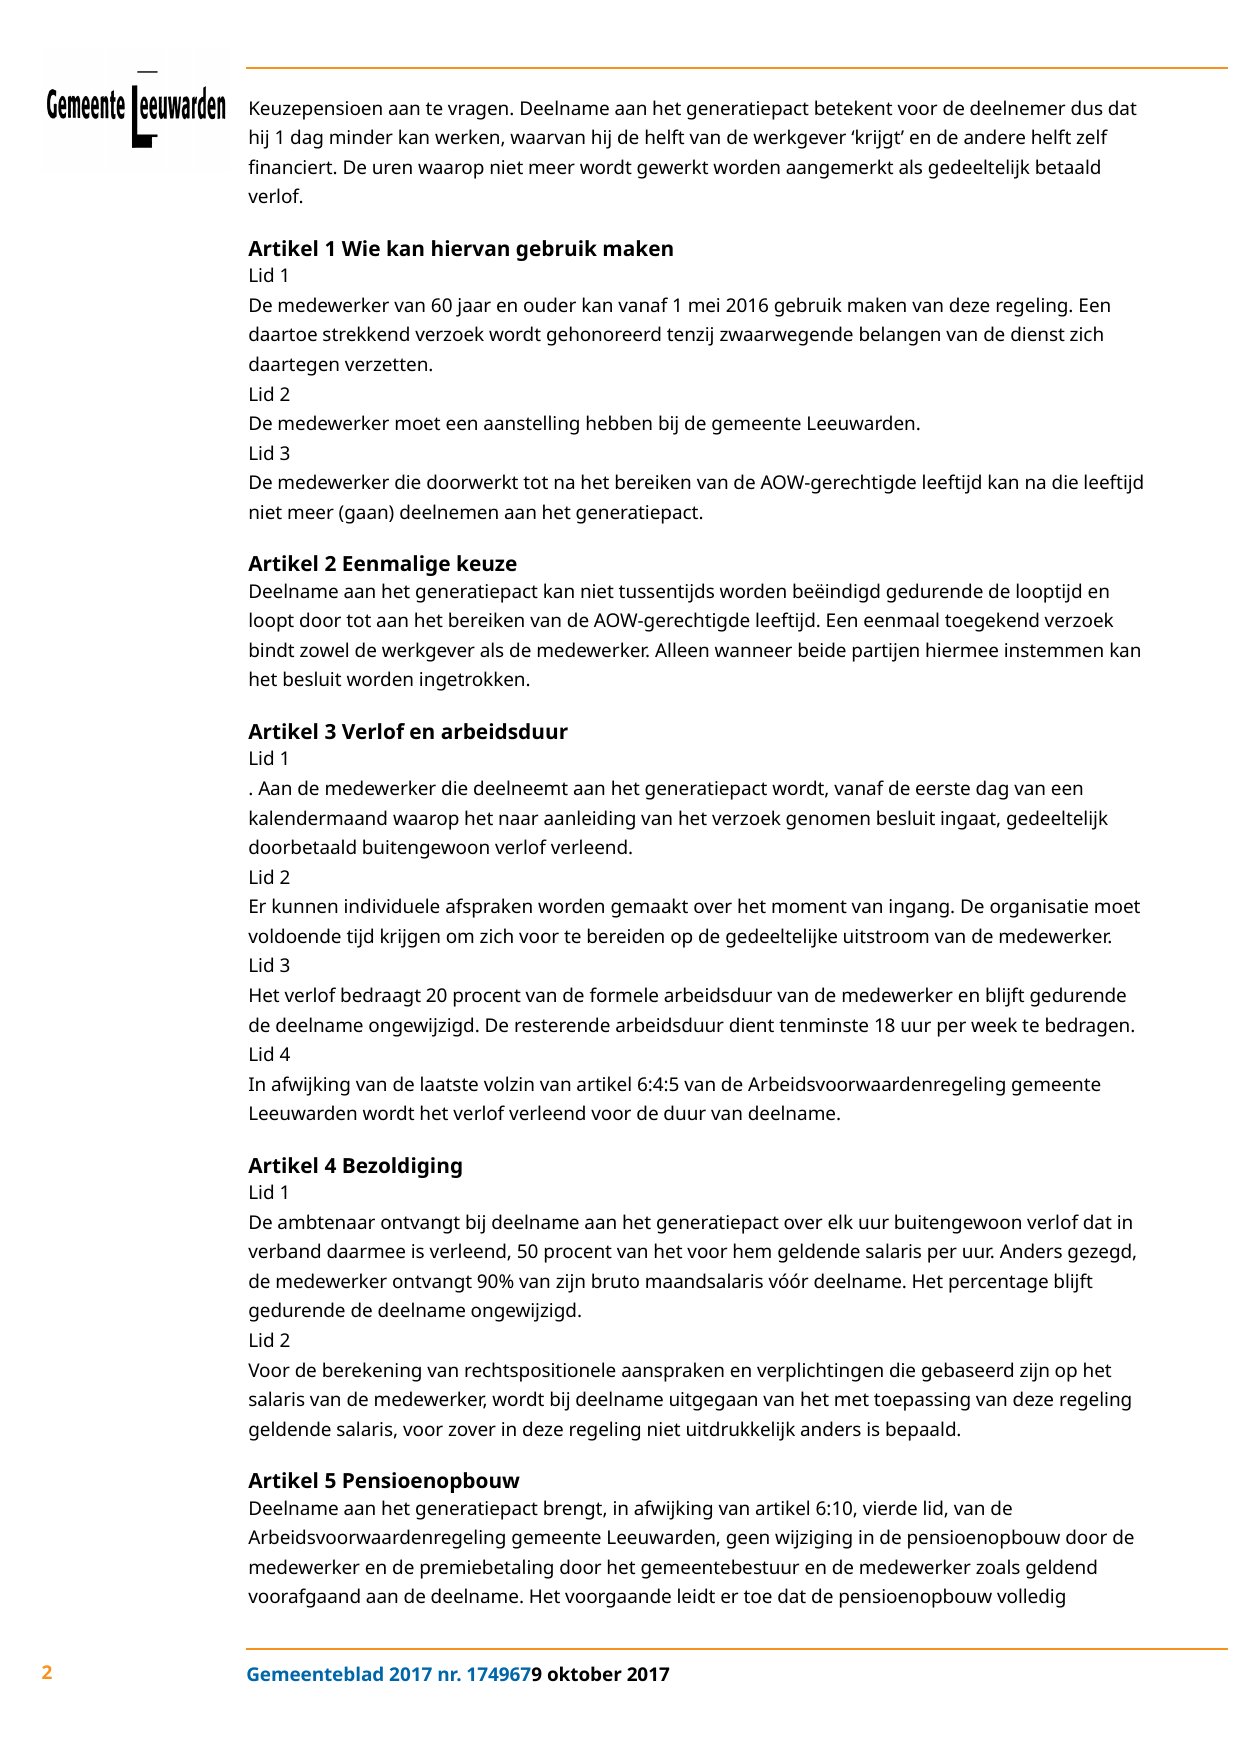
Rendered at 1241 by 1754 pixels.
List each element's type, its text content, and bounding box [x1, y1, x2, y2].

text Artikel 3 Verlof en arbeidsduur [248, 717, 1152, 746]
text Voor de berekening van rechtspositionele aanspraken en verplichtingen die gebaseerd zijn op het salaris van de medewerker, wordt bij deelname uitgegaan van het met toepassing van deze regeling geldende salaris, voor zover in deze regeling niet uitdrukkelijk anders is bepaald. [248, 1357, 1152, 1442]
text Lid 2 [248, 381, 1152, 406]
text Deelname aan het generatiepact kan niet tussentijds worden beëindigd gedurende de looptijd en loopt door tot aan het bereiken van de AOW-gerechtigde leeftijd. Een eenmaal toegekend verzoek bindt zowel de werkgever als de medewerker. Alleen wanneer beide partijen hiermee instemmen kan het besluit worden ingetrokken. [248, 578, 1152, 692]
text Lid 1 [248, 1179, 1152, 1205]
text Lid 1 [248, 262, 1152, 288]
text Het verlof bedraagt 20 procent van de formele arbeidsduur van de medewerker en blijft gedurende de deelname ongewijzigd. De resterende arbeidsduur dient tenminste 18 uur per week te bedragen. [248, 982, 1152, 1037]
text De ambtenaar ontvangt bij deelname aan het generatiepact over elk uur buitengewoon verlof dat in verband daarmee is verleend, 50 procent van het voor hem geldende salaris per uur. Anders gezegd, de medewerker ontvangt 90% van zijn bruto maandsalaris vóór deelname. Het percentage blijft gedurende de deelname ongewijzigd. [248, 1209, 1152, 1323]
text Lid 3 [248, 953, 1152, 978]
text . Aan de medewerker die deelneemt aan het generatiepact wordt, vanaf de eerste dag van een kalendermaand waarop het naar aanleiding van het verzoek genomen besluit ingaat, gedeeltelijk doorbetaald buitengewoon verlof verleend. [248, 775, 1152, 860]
text Lid 3 [248, 440, 1152, 466]
text Lid 2 [248, 864, 1152, 889]
text Artikel 5 Pensioenopbouw [248, 1466, 1152, 1495]
text De medewerker die doorwerkt tot na het bereiken van de AOW-gerechtigde leeftijd kan na die leeftijd niet meer (gaan) deelnemen aan het generatiepact. [248, 469, 1152, 525]
text Artikel 1 Wie kan hiervan gebruik maken [248, 234, 1152, 262]
text Lid 4 [248, 1041, 1152, 1067]
text Artikel 2 Eenmalige keuze [248, 549, 1152, 578]
text Deelname aan het generatiepact brengt, in afwijking van artikel 6:10, vierde lid, van de Arbeidsvoorwaardenregeling gemeente Leeuwarden, geen wijziging in de pensioenopbouw door de medewerker en de premiebetaling door het gemeentebestuur en de medewerker zoals geldend voorafgaand aan de deelname. Het voorgaande leidt er toe dat de pensioenopbouw volledig [248, 1495, 1152, 1609]
text Er kunnen individuele afspraken worden gemaakt over het moment van ingang. De organisatie moet voldoende tijd krijgen om zich voor te bereiden op de gedeeltelijke uitstroom van de medewerker. [248, 893, 1152, 949]
text In afwijking van de laatste volzin van artikel 6:4:5 van de Arbeidsvoorwaardenregeling gemeente Leeuwarden wordt het verlof verleend voor de duur van deelname. [248, 1071, 1152, 1126]
text De medewerker van 60 jaar en ouder kan vanaf 1 mei 2016 gebruik maken van deze regeling. Een daartoe strekkend verzoek wordt gehonoreerd tenzij zwaarwegende belangen van de dienst zich daartegen verzetten. [248, 292, 1152, 377]
text Keuzepensioen aan te vragen. Deelname aan het generatiepact betekent voor de deelnemer dus dat hij 1 dag minder kan werken, waarvan hij de helft van de werkgever ‘krijgt’ en de andere helft zelf financiert. De uren waarop niet meer wordt gewerkt worden aangemerkt als gedeeltelijk betaald verlof. [248, 95, 1152, 209]
text Lid 2 [248, 1327, 1152, 1353]
text Artikel 4 Bezoldiging [248, 1151, 1152, 1179]
text Lid 1 [248, 746, 1152, 771]
picture [41, 47, 231, 172]
text De medewerker moet een aanstelling hebben bij de gemeente Leeuwarden. [248, 410, 1152, 436]
